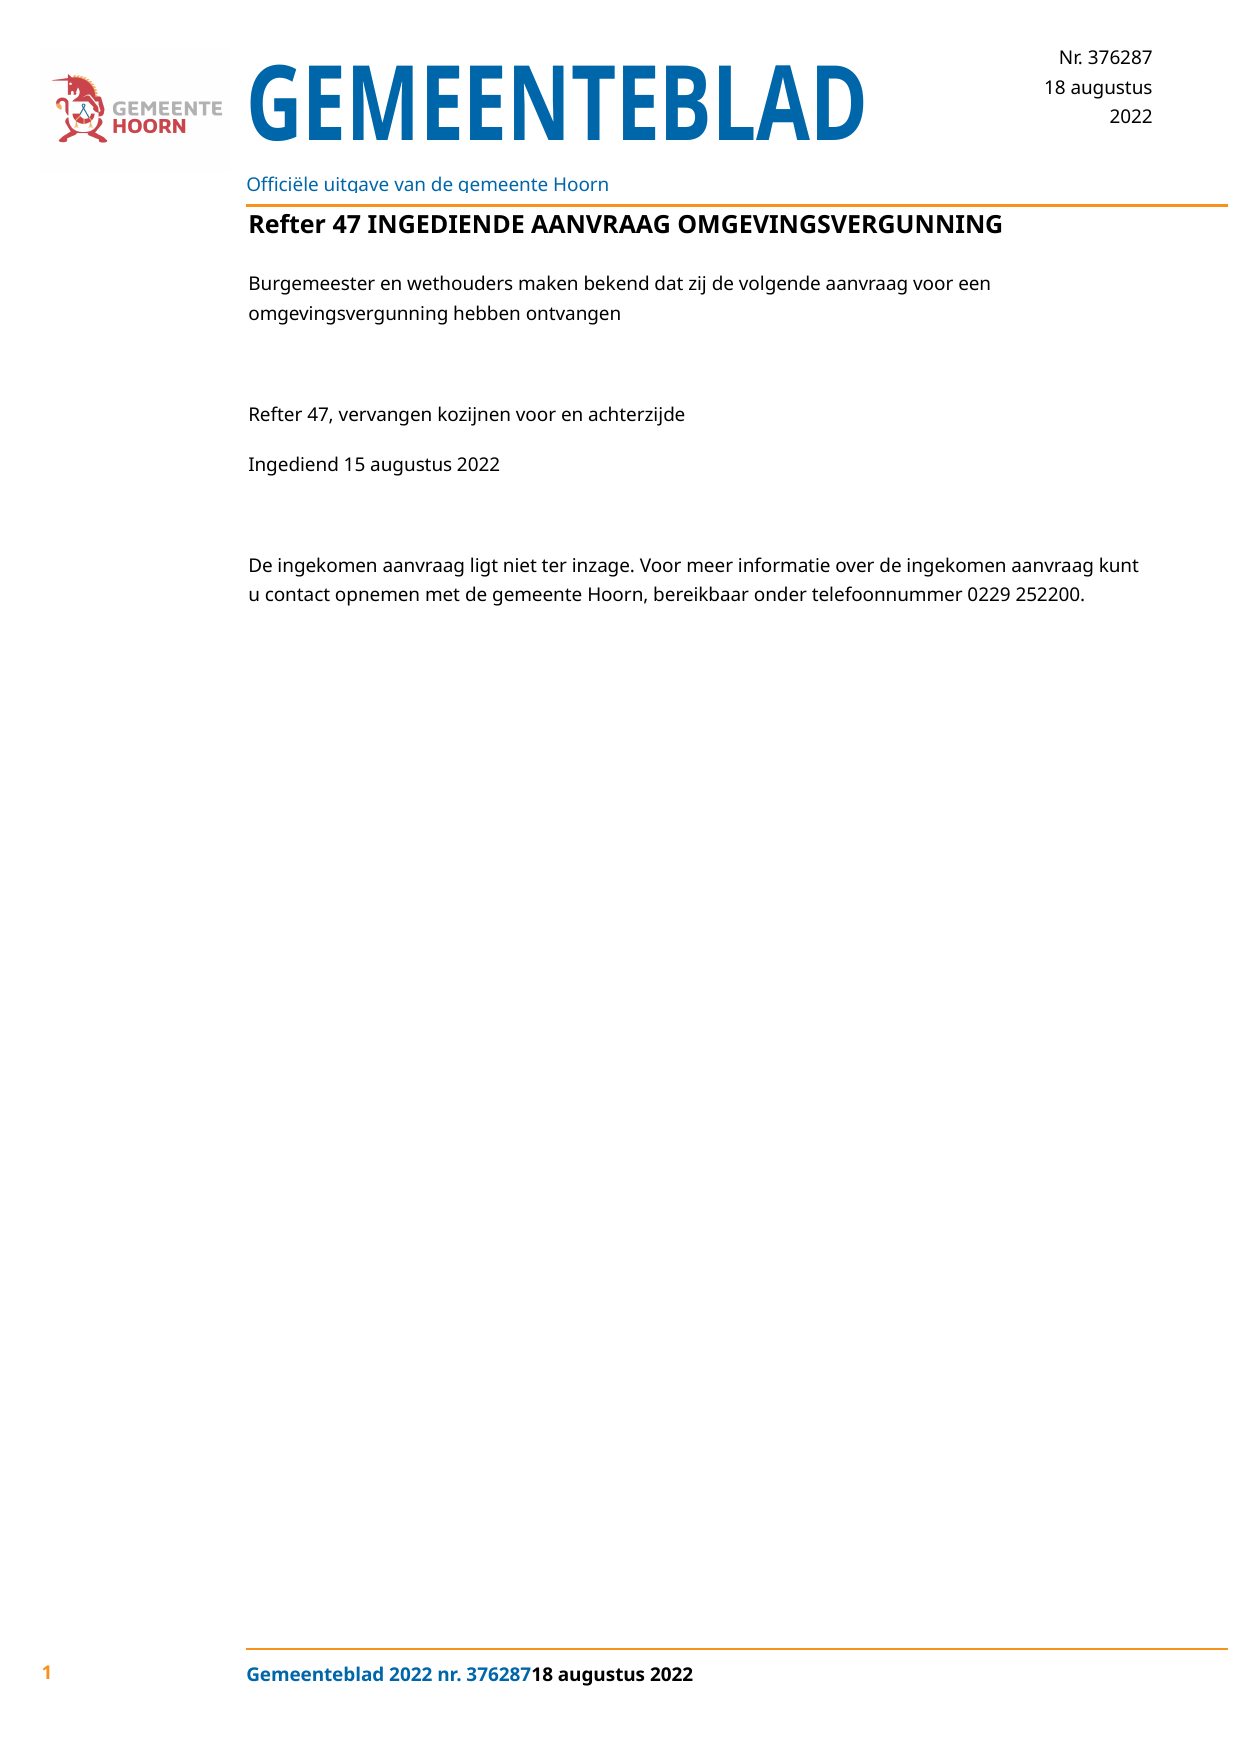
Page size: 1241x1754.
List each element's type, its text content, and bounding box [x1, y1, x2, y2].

picture [41, 47, 231, 172]
text Burgemeester en wethouders maken bekend dat zij de volgende aanvraag voor een omgevingsvergunning hebben ontvangen [248, 270, 1152, 326]
text De ingekomen aanvraag ligt niet ter inzage. Voor meer informatie over de ingekomen aanvraag kunt u contact opnemen met de gemeente Hoorn, bereikbaar onder telefoonnummer 0229 252200. [248, 552, 1152, 607]
text Refter 47, vervangen kozijnen voor en achterzijde [248, 401, 1152, 426]
text Ingediend 15 augustus 2022 [248, 451, 1152, 477]
text Refter 47 INGEDIENDE AANVRAAG OMGEVINGSVERGUNNING [248, 207, 1152, 241]
